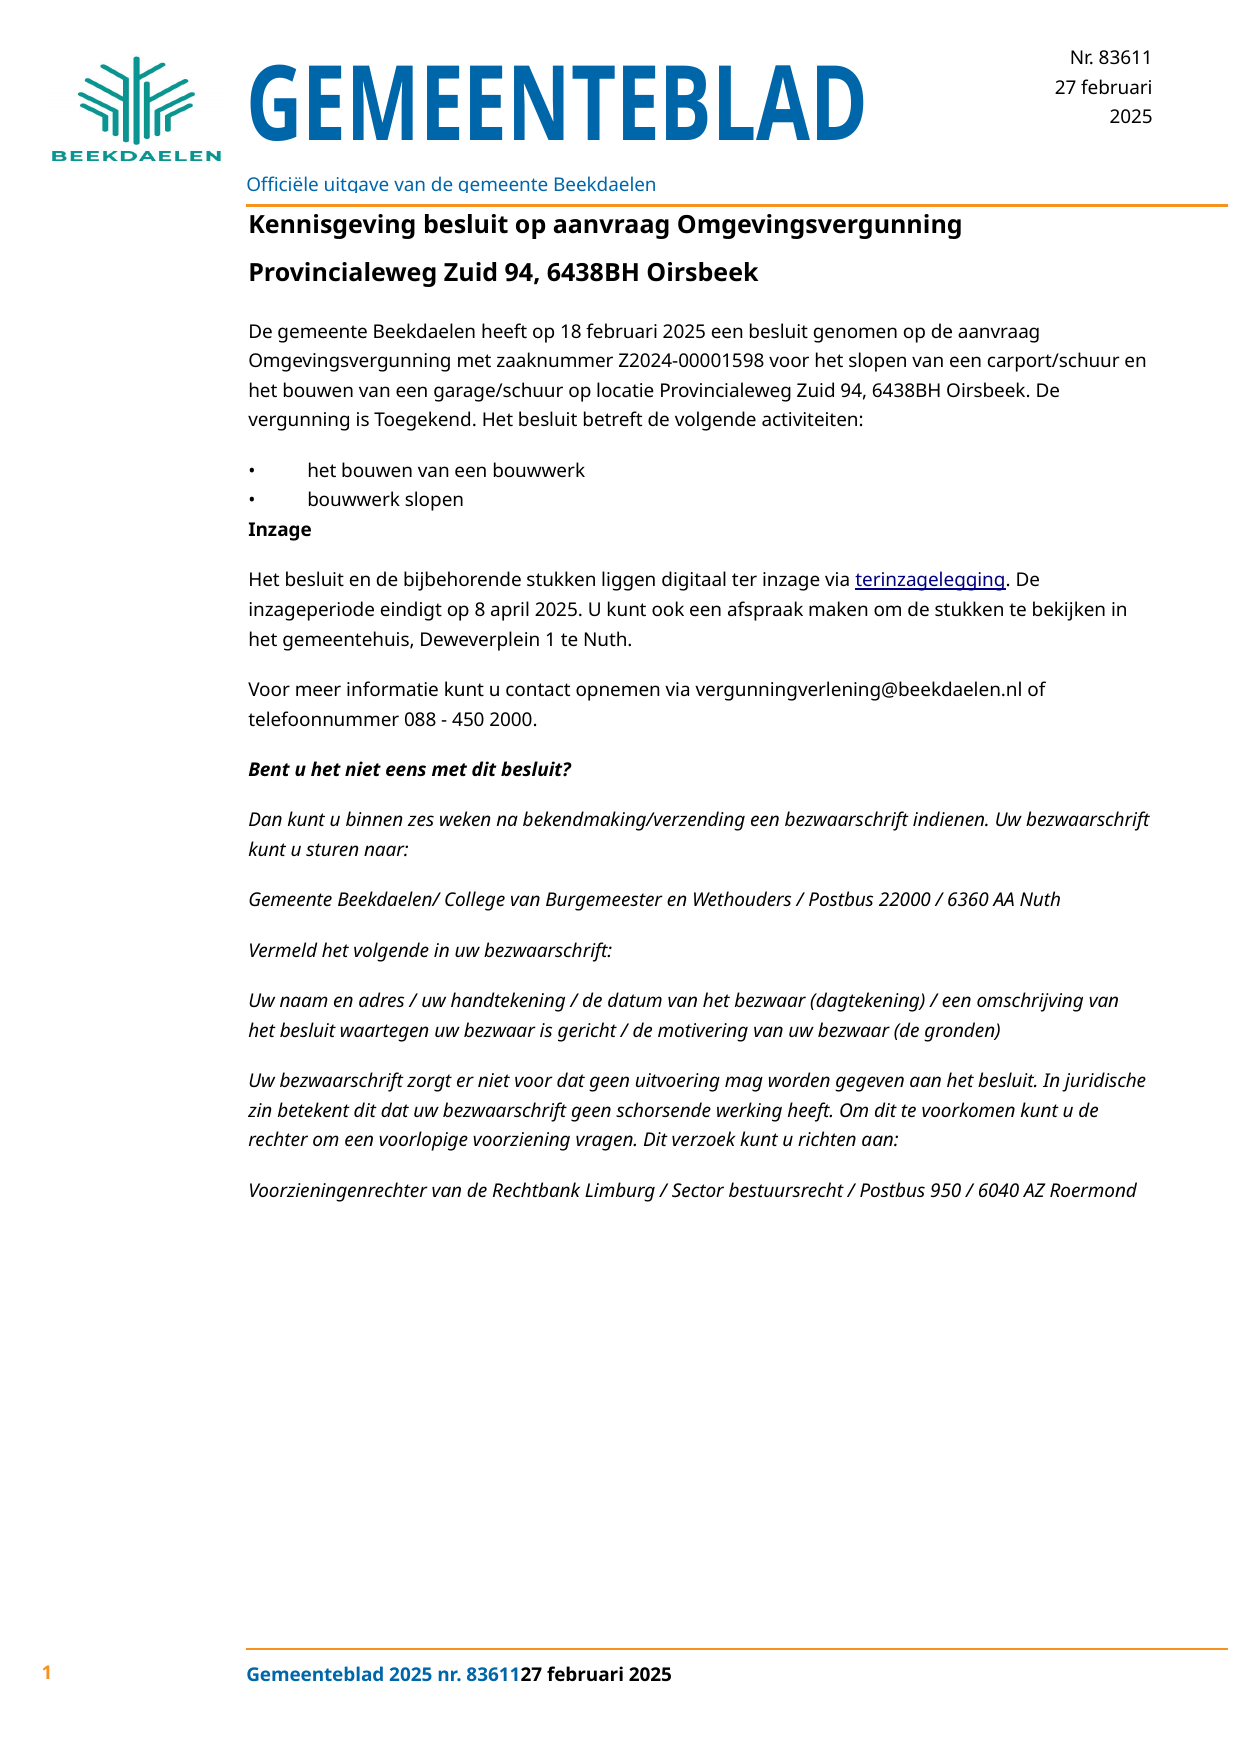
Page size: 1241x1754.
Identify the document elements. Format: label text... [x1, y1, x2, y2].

text Uw naam en adres / uw handtekening / de datum van het bezwaar (dagtekening) / een omschrijving van het besluit waartegen uw bezwaar is gericht / de motivering van uw bezwaar (de gronden) [248, 987, 1152, 1043]
text Bent u het niet eens met dit besluit? [248, 756, 1152, 782]
text Kennisgeving besluit op aanvraag Omgevingsvergunning Provincialeweg Zuid 94, 6438BH Oirsbeek [248, 207, 1152, 288]
text Gemeente Beekdaelen/ College van Burgemeester en Wethouders / Postbus 22000 / 6360 AA Nuth [248, 887, 1152, 912]
text Dan kunt u binnen zes weken na bekendmaking/verzending een bezwaarschrift indienen. Uw bezwaarschrift kunt u sturen naar: [248, 807, 1152, 862]
text De gemeente Beekdaelen heeft op 18 februari 2025 een besluit genomen op de aanvraag Omgevingsvergunning met zaaknummer Z2024-00001598 voor het slopen van een carport/schuur en het bouwen van een garage/schuur op locatie Provincialeweg Zuid 94, 6438BH Oirsbeek. De vergunning is Toegekend. Het besluit betreft de volgende activiteiten: [248, 318, 1152, 432]
list bouwwerk slopen [248, 487, 1152, 512]
text Voorzieningenrechter van de Rechtbank Limburg / Sector bestuursrecht / Postbus 950 / 6040 AZ Roermond [248, 1177, 1152, 1203]
text Inzage [248, 516, 1152, 542]
text Voor meer informatie kunt u contact opnemen via vergunningverlening@beekdaelen.nl of telefoonnummer 088 - 450 2000. [248, 676, 1152, 732]
text Uw bezwaarschrift zorgt er niet voor dat geen uitvoering mag worden gegeven aan het besluit. In juridische zin betekent dit dat uw bezwaarschrift geen schorsende werking heeft. Om dit te voorkomen kunt u de rechter om een voorlopige voorziening vragen. Dit verzoek kunt u richten aan: [248, 1067, 1152, 1152]
text Vermeld het volgende in uw bezwaarschrift: [248, 937, 1152, 963]
text Het besluit en de bijbehorende stukken liggen digitaal ter inzage via terinzagelegging. De inzageperiode eindigt op 8 april 2025. U kunt ook een afspraak maken om de stukken te bekijken in het gemeentehuis, Deweverplein 1 te Nuth. [248, 567, 1152, 652]
list het bouwen van een bouwwerk [248, 457, 1152, 483]
picture [41, 47, 231, 172]
